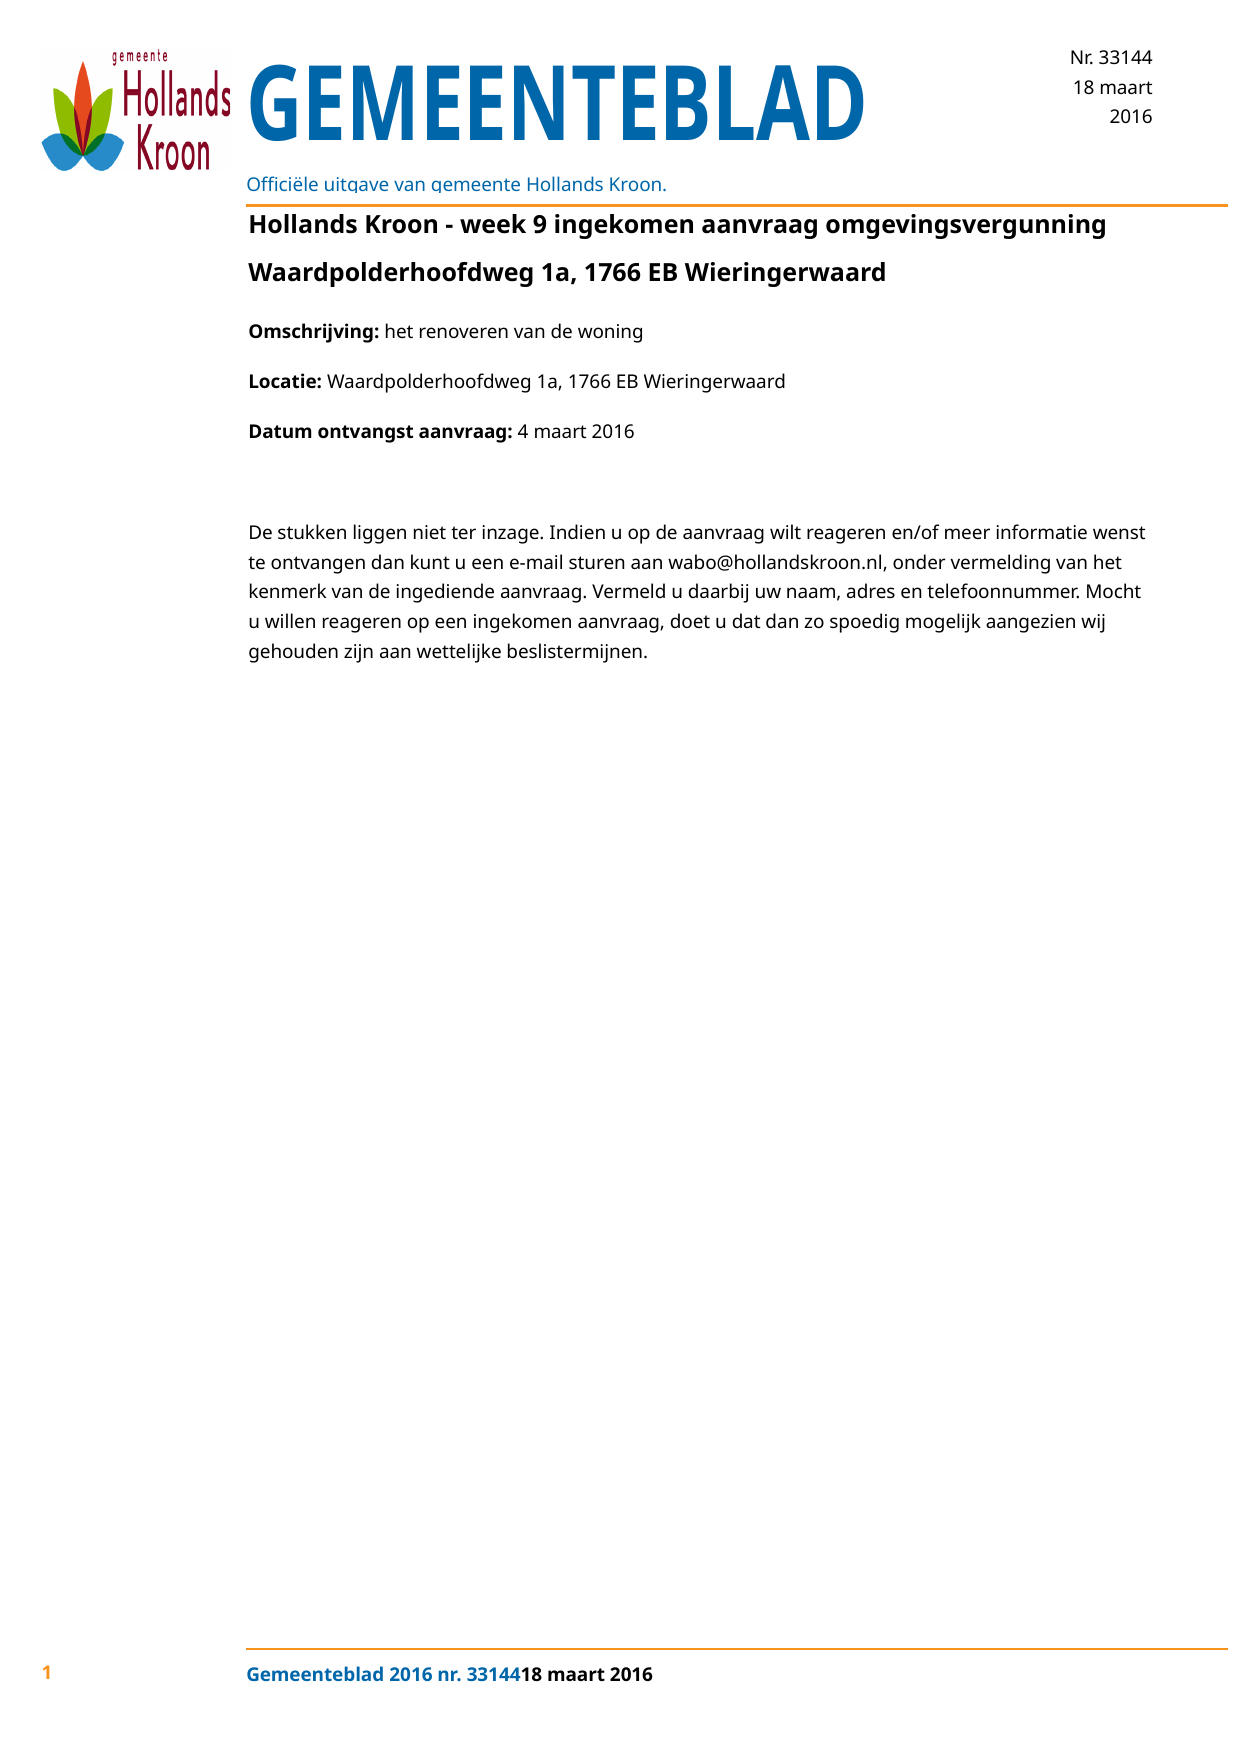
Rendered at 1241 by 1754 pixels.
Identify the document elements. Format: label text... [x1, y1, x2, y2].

text Datum ontvangst aanvraag: 4 maart 2016 [248, 419, 1152, 444]
picture [41, 47, 231, 172]
text Omschrijving: het renoveren van de woning [248, 318, 1152, 344]
text Locatie: Waardpolderhoofdweg 1a, 1766 EB Wieringerwaard [248, 368, 1152, 394]
text De stukken liggen niet ter inzage. Indien u op de aanvraag wilt reageren en/of meer informatie wenst te ontvangen dan kunt u een e-mail sturen aan wabo@hollandskroon.nl, onder vermelding van het kenmerk van de ingediende aanvraag. Vermeld u daarbij uw naam, adres en telefoonnummer. Mocht u willen reageren op een ingekomen aanvraag, doet u dat dan zo spoedig mogelijk aangezien wij gehouden zijn aan wettelijke beslistermijnen. [248, 519, 1152, 664]
text Hollands Kroon - week 9 ingekomen aanvraag omgevingsvergunning Waardpolderhoofdweg 1a, 1766 EB Wieringerwaard [248, 207, 1152, 288]
